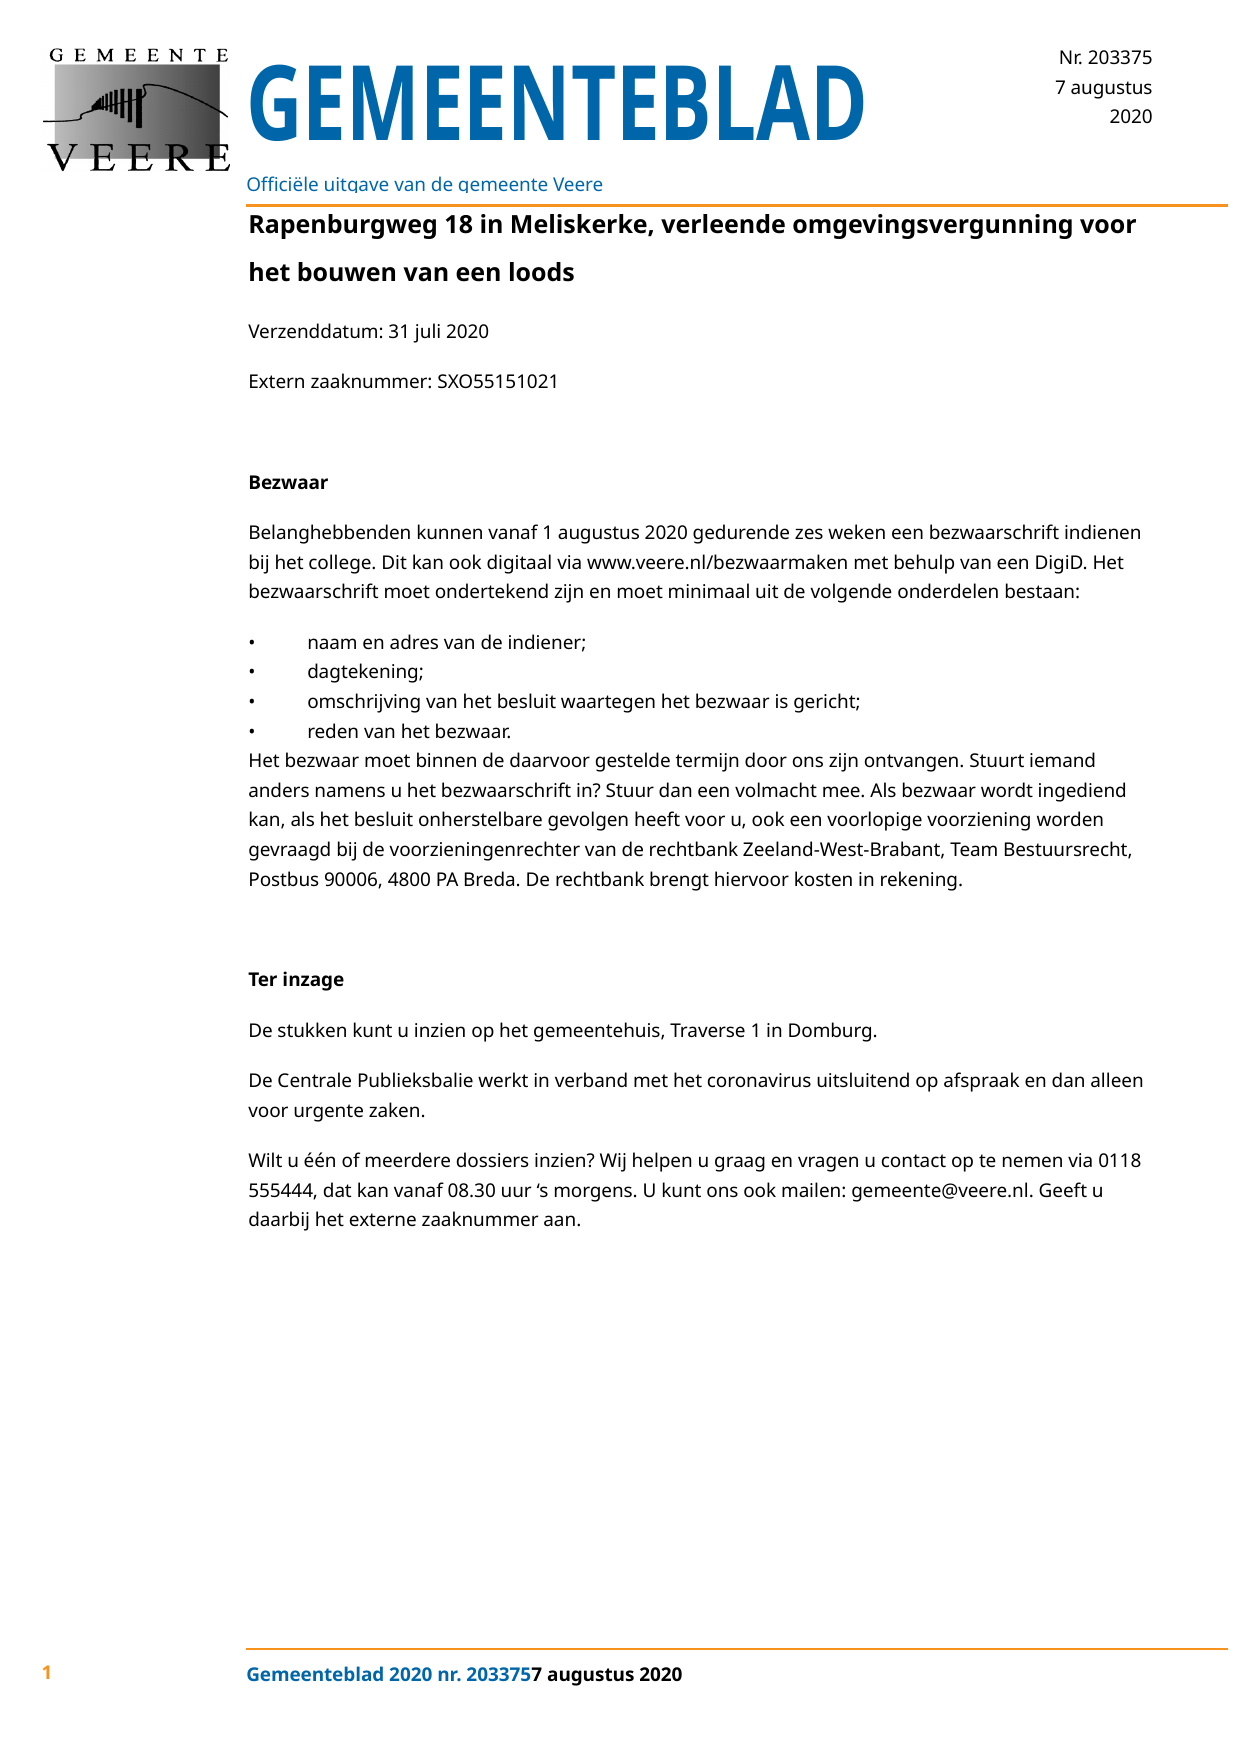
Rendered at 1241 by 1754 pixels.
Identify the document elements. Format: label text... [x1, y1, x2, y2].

list omschrijving van het besluit waartegen het bezwaar is gericht; [248, 688, 1152, 714]
list naam en adres van de indiener; [248, 629, 1152, 655]
text Rapenburgweg 18 in Meliskerke, verleende omgevingsvergunning voor het bouwen van een loods [248, 207, 1152, 288]
text Ter inzage [248, 967, 1152, 992]
text Bezwaar [248, 469, 1152, 495]
list dagtekening; [248, 659, 1152, 684]
text Het bezwaar moet binnen de daarvoor gestelde termijn door ons zijn ontvangen. Stuurt iemand anders namens u het bezwaarschrift in? Stuur dan een volmacht mee. Als bezwaar wordt ingediend kan, als het besluit onherstelbare gevolgen heeft voor u, ook een voorlopige voorziening worden gevraagd bij de voorzieningenrechter van de rechtbank Zeeland-West-Brabant, Team Bestuursrecht, Postbus 90006, 4800 PA Breda. De rechtbank brengt hiervoor kosten in rekening. [248, 747, 1152, 892]
text Verzenddatum: 31 juli 2020 [248, 318, 1152, 344]
text De Centrale Publieksbalie werkt in verband met het coronavirus uitsluitend op afspraak en dan alleen voor urgente zaken. [248, 1067, 1152, 1123]
list reden van het bezwaar. [248, 718, 1152, 744]
picture [41, 47, 231, 172]
text De stukken kunt u inzien op het gemeentehuis, Traverse 1 in Domburg. [248, 1017, 1152, 1043]
text Belanghebbenden kunnen vanaf 1 augustus 2020 gedurende zes weken een bezwaarschrift indienen bij het college. Dit kan ook digitaal via www.veere.nl/bezwaarmaken met behulp van een DigiD. Het bezwaarschrift moet ondertekend zijn en moet minimaal uit de volgende onderdelen bestaan: [248, 519, 1152, 604]
text Extern zaaknummer: SXO55151021 [248, 368, 1152, 394]
text Wilt u één of meerdere dossiers inzien? Wij helpen u graag en vragen u contact op te nemen via 0118 555444, dat kan vanaf 08.30 uur ‘s morgens. U kunt ons ook mailen: gemeente@veere.nl. Geeft u daarbij het externe zaaknummer aan. [248, 1147, 1152, 1232]
